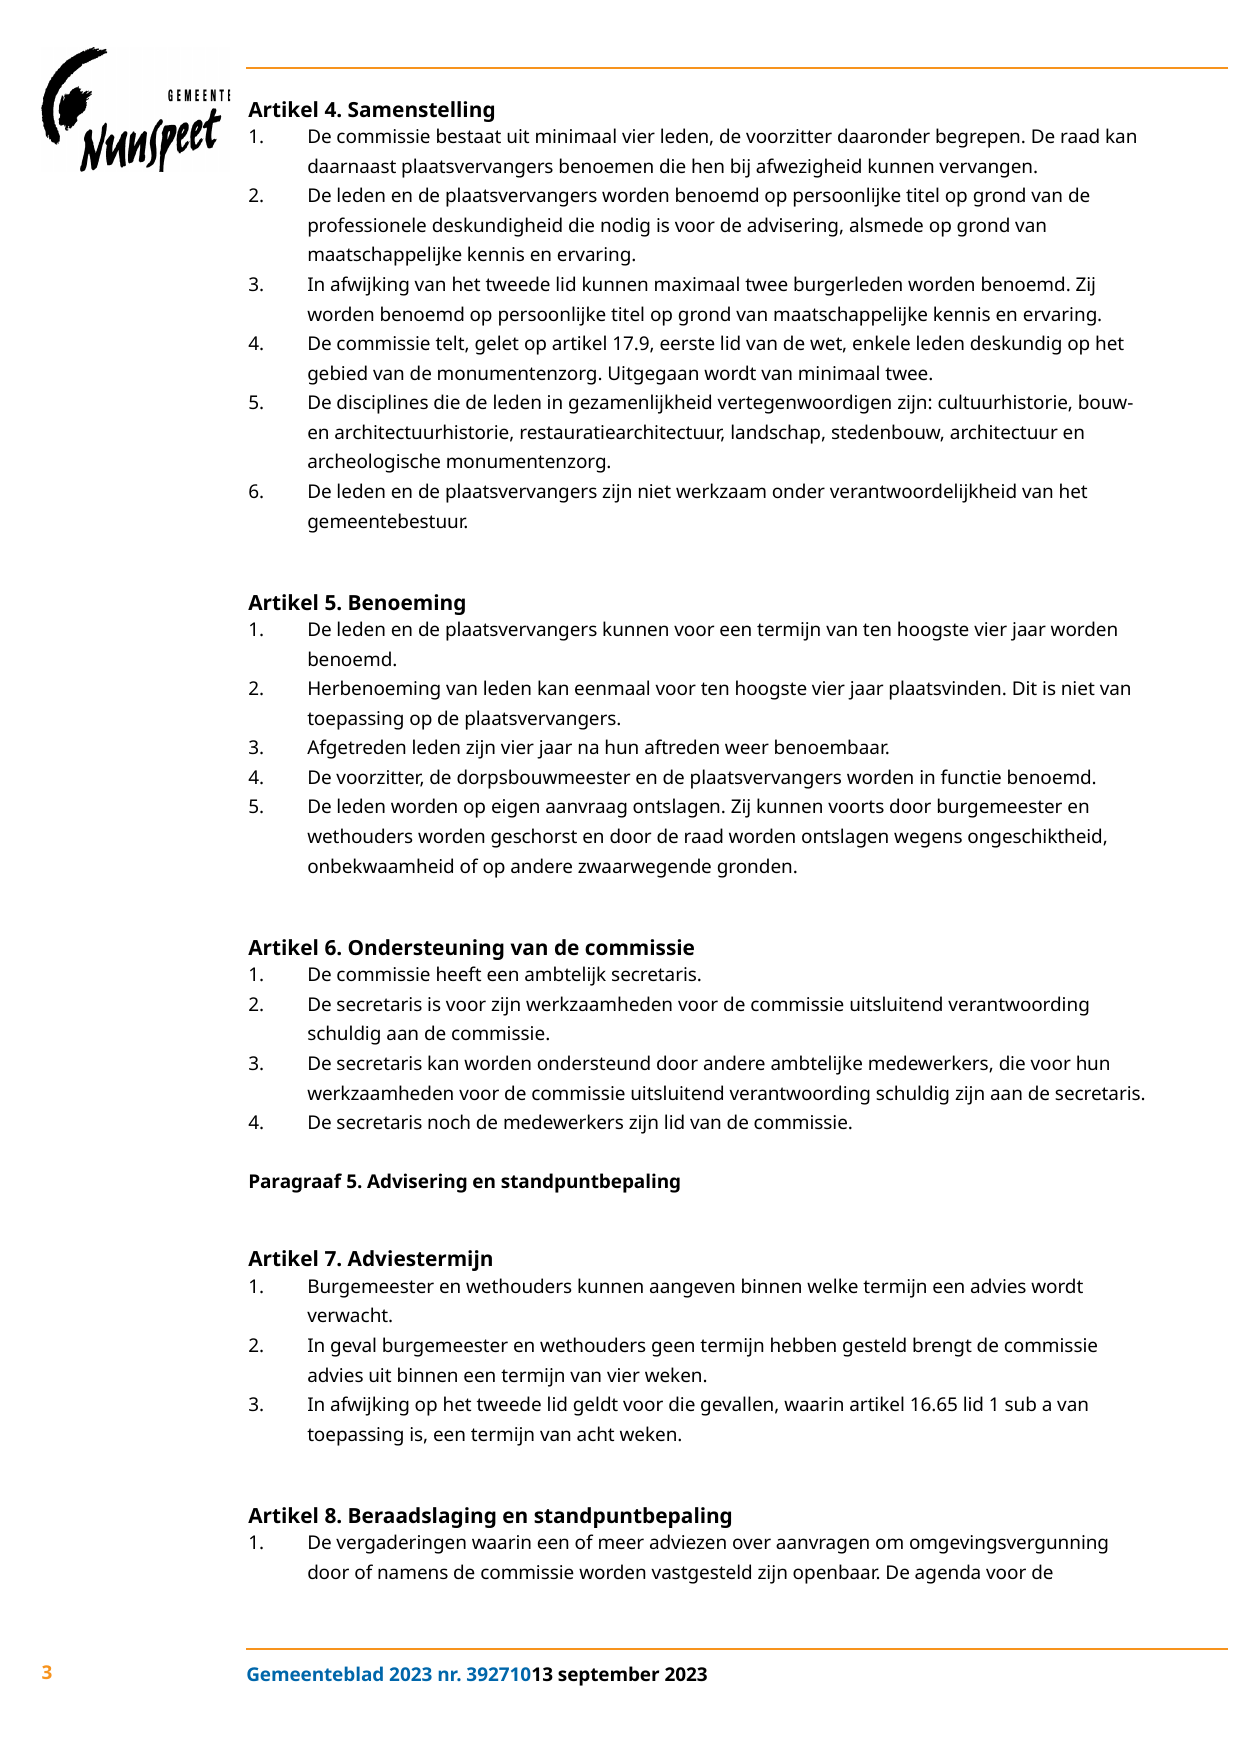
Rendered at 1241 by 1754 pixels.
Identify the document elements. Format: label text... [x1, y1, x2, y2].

list De leden en de plaatsvervangers kunnen voor een termijn van ten hoogste vier jaar worden benoemd. [248, 616, 1152, 672]
text Artikel 8. Beraadslaging en standpuntbepaling [248, 1501, 1152, 1529]
list De voorzitter, de dorpsbouwmeester en de plaatsvervangers worden in functie benoemd. [248, 764, 1152, 790]
list De commissie bestaat uit minimaal vier leden, de voorzitter daaronder begrepen. De raad kan daarnaast plaatsvervangers benoemen die hen bij afwezigheid kunnen vervangen. [248, 123, 1152, 178]
text Paragraaf 5. Advisering en standpuntbepaling [248, 1168, 1152, 1194]
text Artikel 5. Benoeming [248, 588, 1152, 616]
text Artikel 6. Ondersteuning van de commissie [248, 933, 1152, 961]
list De commissie telt, gelet op artikel 17.9, eerste lid van de wet, enkele leden deskundig op het gebied van de monumentenzorg. Uitgegaan wordt van minimaal twee. [248, 330, 1152, 386]
list De leden en de plaatsvervangers zijn niet werkzaam onder verantwoordelijkheid van het gemeentebestuur. [248, 478, 1152, 533]
list Burgemeester en wethouders kunnen aangeven binnen welke termijn een advies wordt verwacht. [248, 1273, 1152, 1328]
list De disciplines die de leden in gezamenlijkheid vertegenwoordigen zijn: cultuurhistorie, bouw- en architectuurhistorie, restauratiearchitectuur, landschap, stedenbouw, architectuur en archeologische monumentenzorg. [248, 389, 1152, 474]
text Artikel 7. Adviestermijn [248, 1244, 1152, 1273]
picture [41, 47, 231, 172]
list In afwijking op het tweede lid geldt voor die gevallen, waarin artikel 16.65 lid 1 sub a van toepassing is, een termijn van acht weken. [248, 1391, 1152, 1447]
list In afwijking van het tweede lid kunnen maximaal twee burgerleden worden benoemd. Zij worden benoemd op persoonlijke titel op grond van maatschappelijke kennis en ervaring. [248, 271, 1152, 326]
list De leden en de plaatsvervangers worden benoemd op persoonlijke titel op grond van de professionele deskundigheid die nodig is voor de advisering, alsmede op grond van maatschappelijke kennis en ervaring. [248, 182, 1152, 267]
list De secretaris is voor zijn werkzaamheden voor de commissie uitsluitend verantwoording schuldig aan de commissie. [248, 991, 1152, 1046]
list De secretaris kan worden ondersteund door andere ambtelijke medewerkers, die voor hun werkzaamheden voor de commissie uitsluitend verantwoording schuldig zijn aan de secretaris. [248, 1050, 1152, 1105]
list Herbenoeming van leden kan eenmaal voor ten hoogste vier jaar plaatsvinden. Dit is niet van toepassing op de plaatsvervangers. [248, 675, 1152, 731]
list De commissie heeft een ambtelijk secretaris. [248, 961, 1152, 987]
list De vergaderingen waarin een of meer adviezen over aanvragen om omgevingsvergunning door of namens de commissie worden vastgesteld zijn openbaar. De agenda voor de [248, 1529, 1152, 1585]
list Afgetreden leden zijn vier jaar na hun aftreden weer benoembaar. [248, 734, 1152, 760]
text Artikel 4. Samenstelling [248, 95, 1152, 123]
list In geval burgemeester en wethouders geen termijn hebben gesteld brengt de commissie advies uit binnen een termijn van vier weken. [248, 1332, 1152, 1387]
list De secretaris noch de medewerkers zijn lid van de commissie. [248, 1109, 1152, 1135]
list De leden worden op eigen aanvraag ontslagen. Zij kunnen voorts door burgemeester en wethouders worden geschorst en door de raad worden ontslagen wegens ongeschiktheid, onbekwaamheid of op andere zwaarwegende gronden. [248, 794, 1152, 879]
